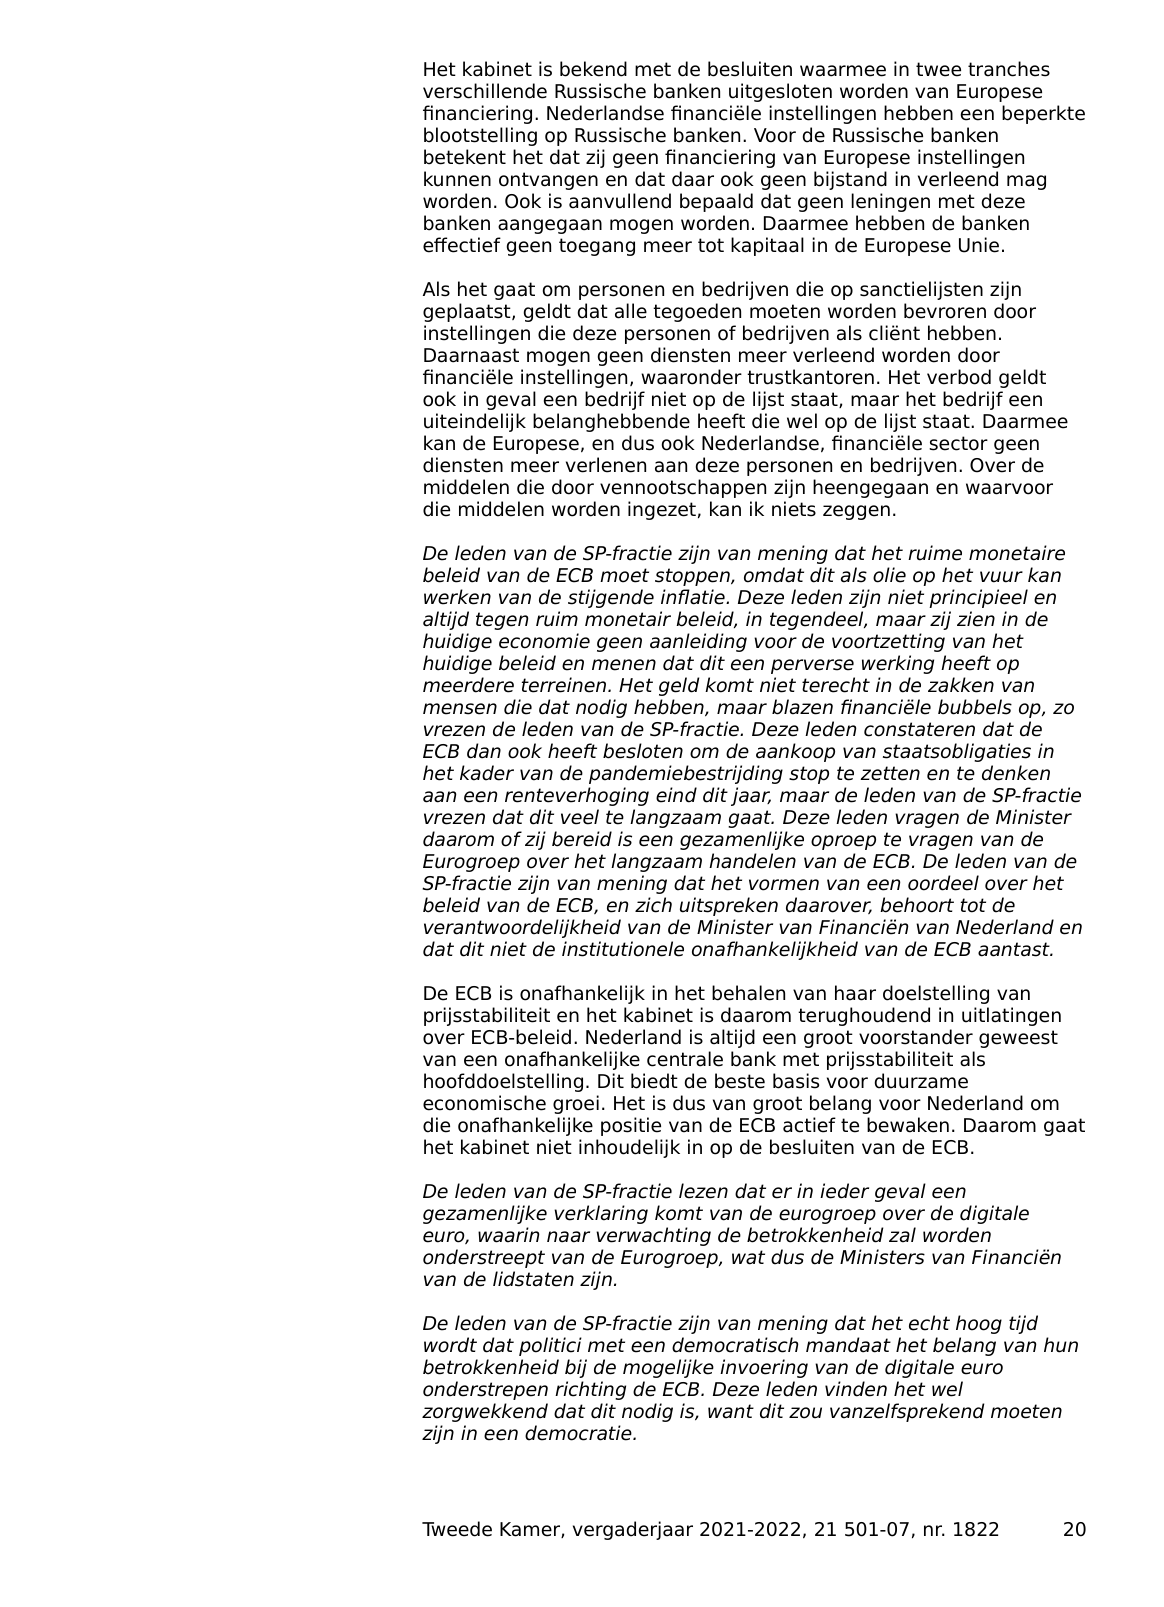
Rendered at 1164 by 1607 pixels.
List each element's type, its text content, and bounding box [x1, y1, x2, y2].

text De leden van de SP-fractie zijn van mening dat het echt hoog tijd wordt dat politici met een democratisch mandaat het belang van hun betrokkenheid bij de mogelijke invoering van de digitale euro onderstrepen richting de ECB. Deze leden vinden het wel zorgwekkend dat dit nodig is, want dit zou vanzelfsprekend moeten zijn in een democratie. [422, 1313, 1087, 1445]
text Het kabinet is bekend met de besluiten waarmee in twee tranches verschillende Russische banken uitgesloten worden van Europese financiering. Nederlandse financiële instellingen hebben een beperkte blootstelling op Russische banken. Voor de Russische banken betekent het dat zij geen financiering van Europese instellingen kunnen ontvangen en dat daar ook geen bijstand in verleend mag worden. Ook is aanvullend bepaald dat geen leningen met deze banken aangegaan mogen worden. Daarmee hebben de banken effectief geen toegang meer tot kapitaal in de Europese Unie. [422, 59, 1087, 257]
text De leden van de SP-fractie lezen dat er in ieder geval een gezamenlijke verklaring komt van de eurogroep over de digitale euro, waarin naar verwachting de betrokkenheid zal worden onderstreept van de Eurogroep, wat dus de Ministers van Financiën van de lidstaten zijn. [422, 1181, 1087, 1291]
text Als het gaat om personen en bedrijven die op sanctielijsten zijn geplaatst, geldt dat alle tegoeden moeten worden bevroren door instellingen die deze personen of bedrijven als cliënt hebben. Daarnaast mogen geen diensten meer verleend worden door financiële instellingen, waaronder trustkantoren. Het verbod geldt ook in geval een bedrijf niet op de lijst staat, maar het bedrijf een uiteindelijk belanghebbende heeft die wel op de lijst staat. Daarmee kan de Europese, en dus ook Nederlandse, financiële sector geen diensten meer verlenen aan deze personen en bedrijven. Over de middelen die door vennootschappen zijn heengegaan en waarvoor die middelen worden ingezet, kan ik niets zeggen. [422, 279, 1087, 521]
text De ECB is onafhankelijk in het behalen van haar doelstelling van prijsstabiliteit en het kabinet is daarom terughoudend in uitlatingen over ECB-beleid. Nederland is altijd een groot voorstander geweest van een onafhankelijke centrale bank met prijsstabiliteit als hoofddoelstelling. Dit biedt de beste basis voor duurzame economische groei. Het is dus van groot belang voor Nederland om die onafhankelijke positie van de ECB actief te bewaken. Daarom gaat het kabinet niet inhoudelijk in op de besluiten van de ECB. [422, 983, 1087, 1159]
text De leden van de SP-fractie zijn van mening dat het ruime monetaire beleid van de ECB moet stoppen, omdat dit als olie op het vuur kan werken van de stijgende inflatie. Deze leden zijn niet principieel en altijd tegen ruim monetair beleid, in tegendeel, maar zij zien in de huidige economie geen aanleiding voor de voortzetting van het huidige beleid en menen dat dit een perverse werking heeft op meerdere terreinen. Het geld komt niet terecht in de zakken van mensen die dat nodig hebben, maar blazen financiële bubbels op, zo vrezen de leden van de SP-fractie. Deze leden constateren dat de ECB dan ook heeft besloten om de aankoop van staatsobligaties in het kader van de pandemiebestrijding stop te zetten en te denken aan een renteverhoging eind dit jaar, maar de leden van de SP-fractie vrezen dat dit veel te langzaam gaat. Deze leden vragen de Minister daarom of zij bereid is een gezamenlijke oproep te vragen van de Eurogroep over het langzaam handelen van de ECB. De leden van de SP-fractie zijn van mening dat het vormen van een oordeel over het beleid van de ECB, en zich uitspreken daarover, behoort tot de verantwoordelijkheid van de Minister van Financiën van Nederland en dat dit niet de institutionele onafhankelijkheid van de ECB aantast. [422, 543, 1087, 961]
